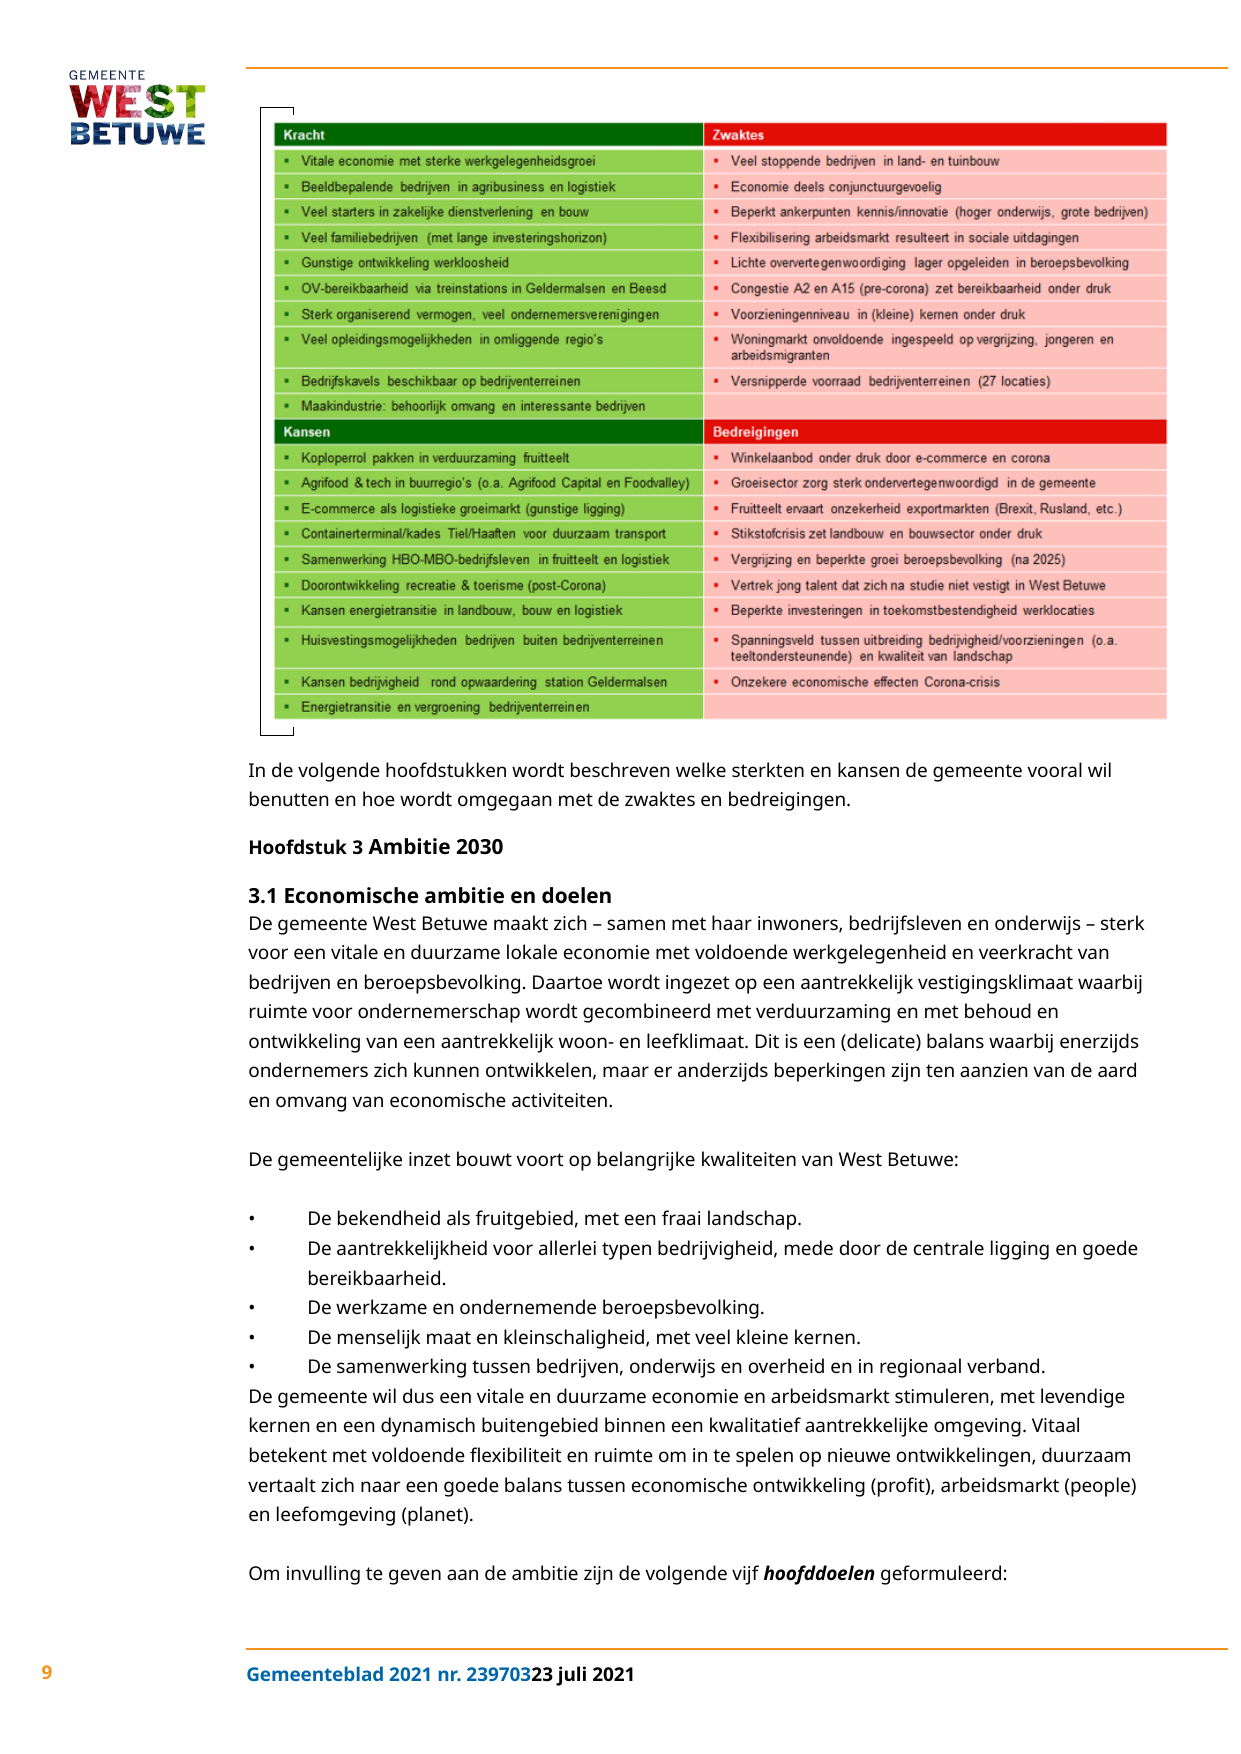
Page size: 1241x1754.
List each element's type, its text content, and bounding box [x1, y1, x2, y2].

text Om invulling te geven aan de ambitie zijn de volgende vijf hoofddoelen geformuleerd: [248, 1561, 1152, 1586]
list De menselijk maat en kleinschaligheid, met veel kleine kernen. [248, 1324, 1152, 1349]
list De samenwerking tussen bedrijven, onderwijs en overheid en in regionaal verband. [248, 1353, 1152, 1379]
picture [41, 47, 231, 172]
list De bekendheid als fruitgebied, met een fraai landschap. [248, 1206, 1152, 1231]
text De gemeentelijke inzet bouwt voort op belangrijke kwaliteiten van West Betuwe: [248, 1146, 1152, 1172]
text De gemeente West Betuwe maakt zich – samen met haar inwoners, bedrijfsleven en onderwijs – sterk voor een vitale en duurzame lokale economie met voldoende werkgelegenheid en veerkracht van bedrijven en beroepsbevolking. Daartoe wordt ingezet op een aantrekkelijk vestigingsklimaat waarbij ruimte voor ondernemerschap wordt gecombineerd met verduurzaming en met behoud en ontwikkeling van een aantrekkelijk woon- en leefklimaat. Dit is een (delicate) balans waarbij enerzijds ondernemers zich kunnen ontwikkelen, maar er anderzijds beperkingen zijn ten aanzien van de aard en omvang van economische activiteiten. [248, 910, 1152, 1113]
list De aantrekkelijkheid voor allerlei typen bedrijvigheid, mede door de centrale ligging en goede bereikbaarheid. [248, 1235, 1152, 1290]
list De werkzame en ondernemende beroepsbevolking. [248, 1294, 1152, 1320]
text In de volgende hoofdstukken wordt beschreven welke sterkten en kansen de gemeente vooral wil benutten en hoe wordt omgegaan met de zwaktes en bedreigingen. [248, 757, 1152, 812]
picture [268, 115, 1173, 727]
text Hoofdstuk 3 Ambitie 2030 [248, 832, 1152, 860]
text De gemeente wil dus een vitale en duurzame economie en arbeidsmarkt stimuleren, met levendige kernen en een dynamisch buitengebied binnen een kwalitatief aantrekkelijke omgeving. Vitaal betekent met voldoende flexibiliteit en ruimte om in te spelen op nieuwe ontwikkelingen, duurzaam vertaalt zich naar een goede balans tussen economische ontwikkeling (profit), arbeidsmarkt (people) en leefomgeving (planet). [248, 1383, 1152, 1527]
text 3.1 Economische ambitie en doelen [248, 881, 1152, 910]
